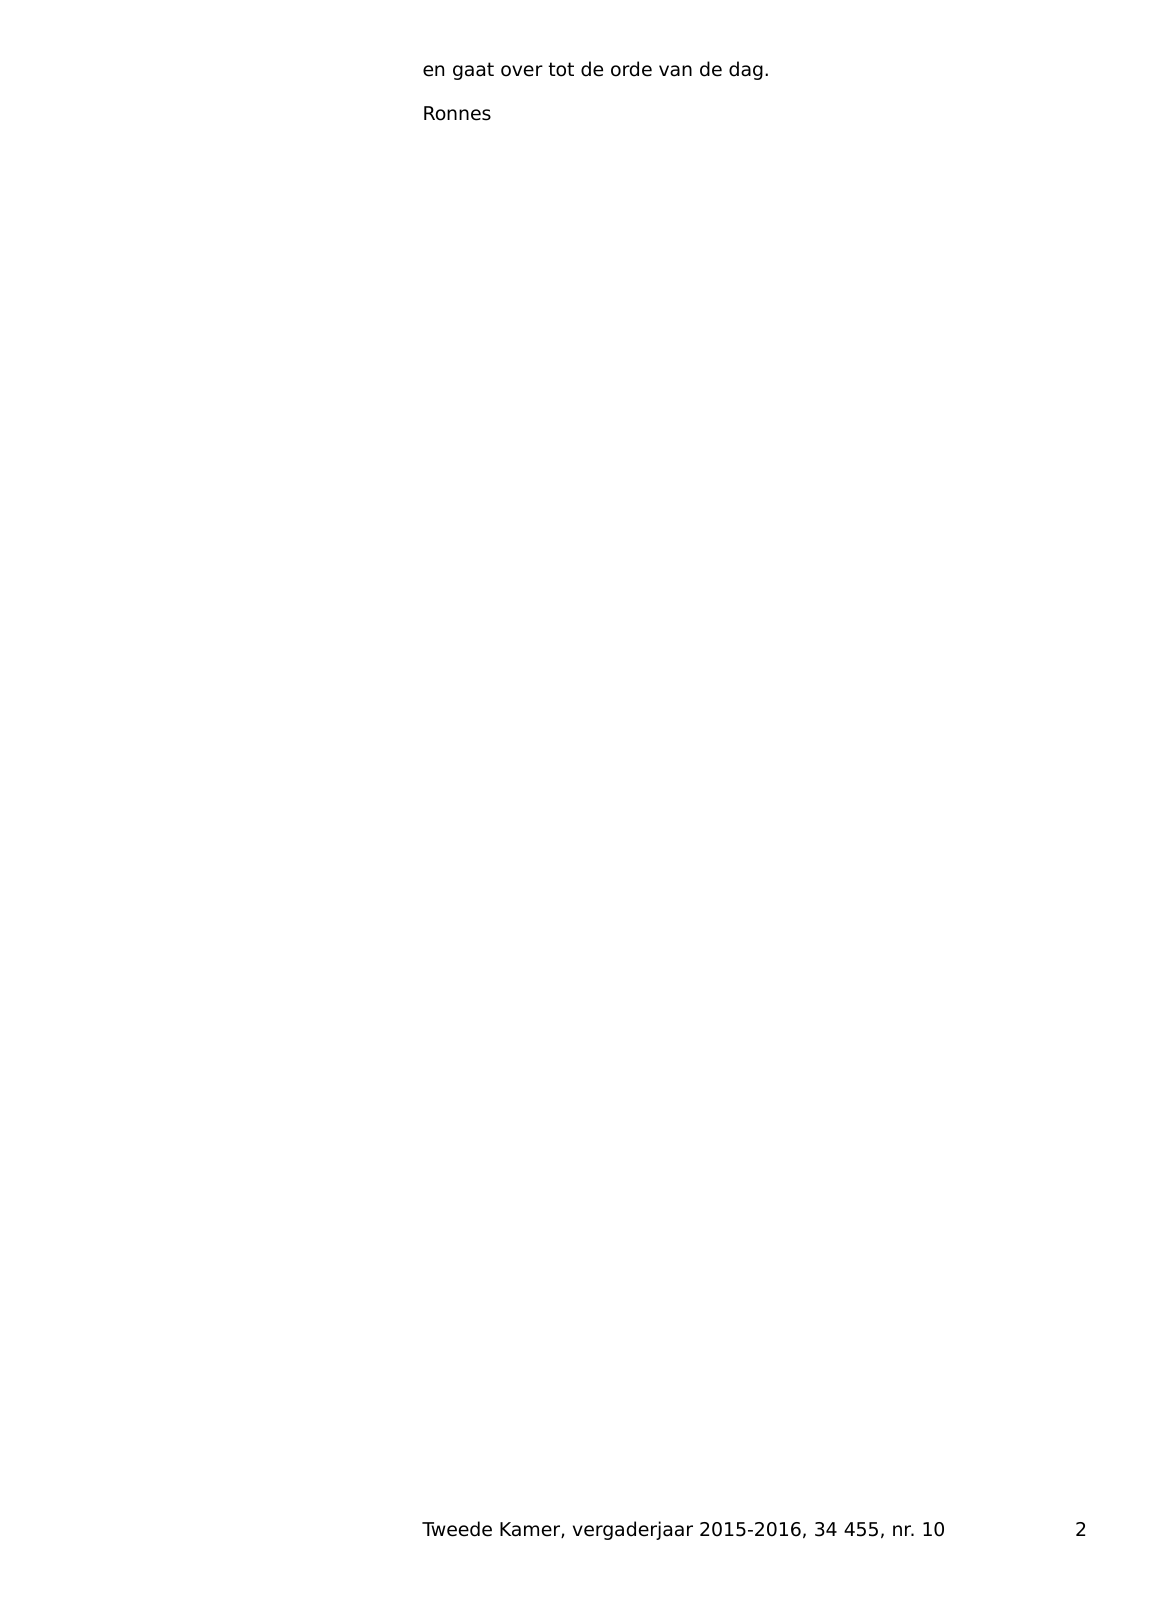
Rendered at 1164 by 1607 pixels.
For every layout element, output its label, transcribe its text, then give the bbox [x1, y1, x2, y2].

text en gaat over tot de orde van de dag. [422, 59, 1087, 81]
text Ronnes [422, 103, 1087, 125]
